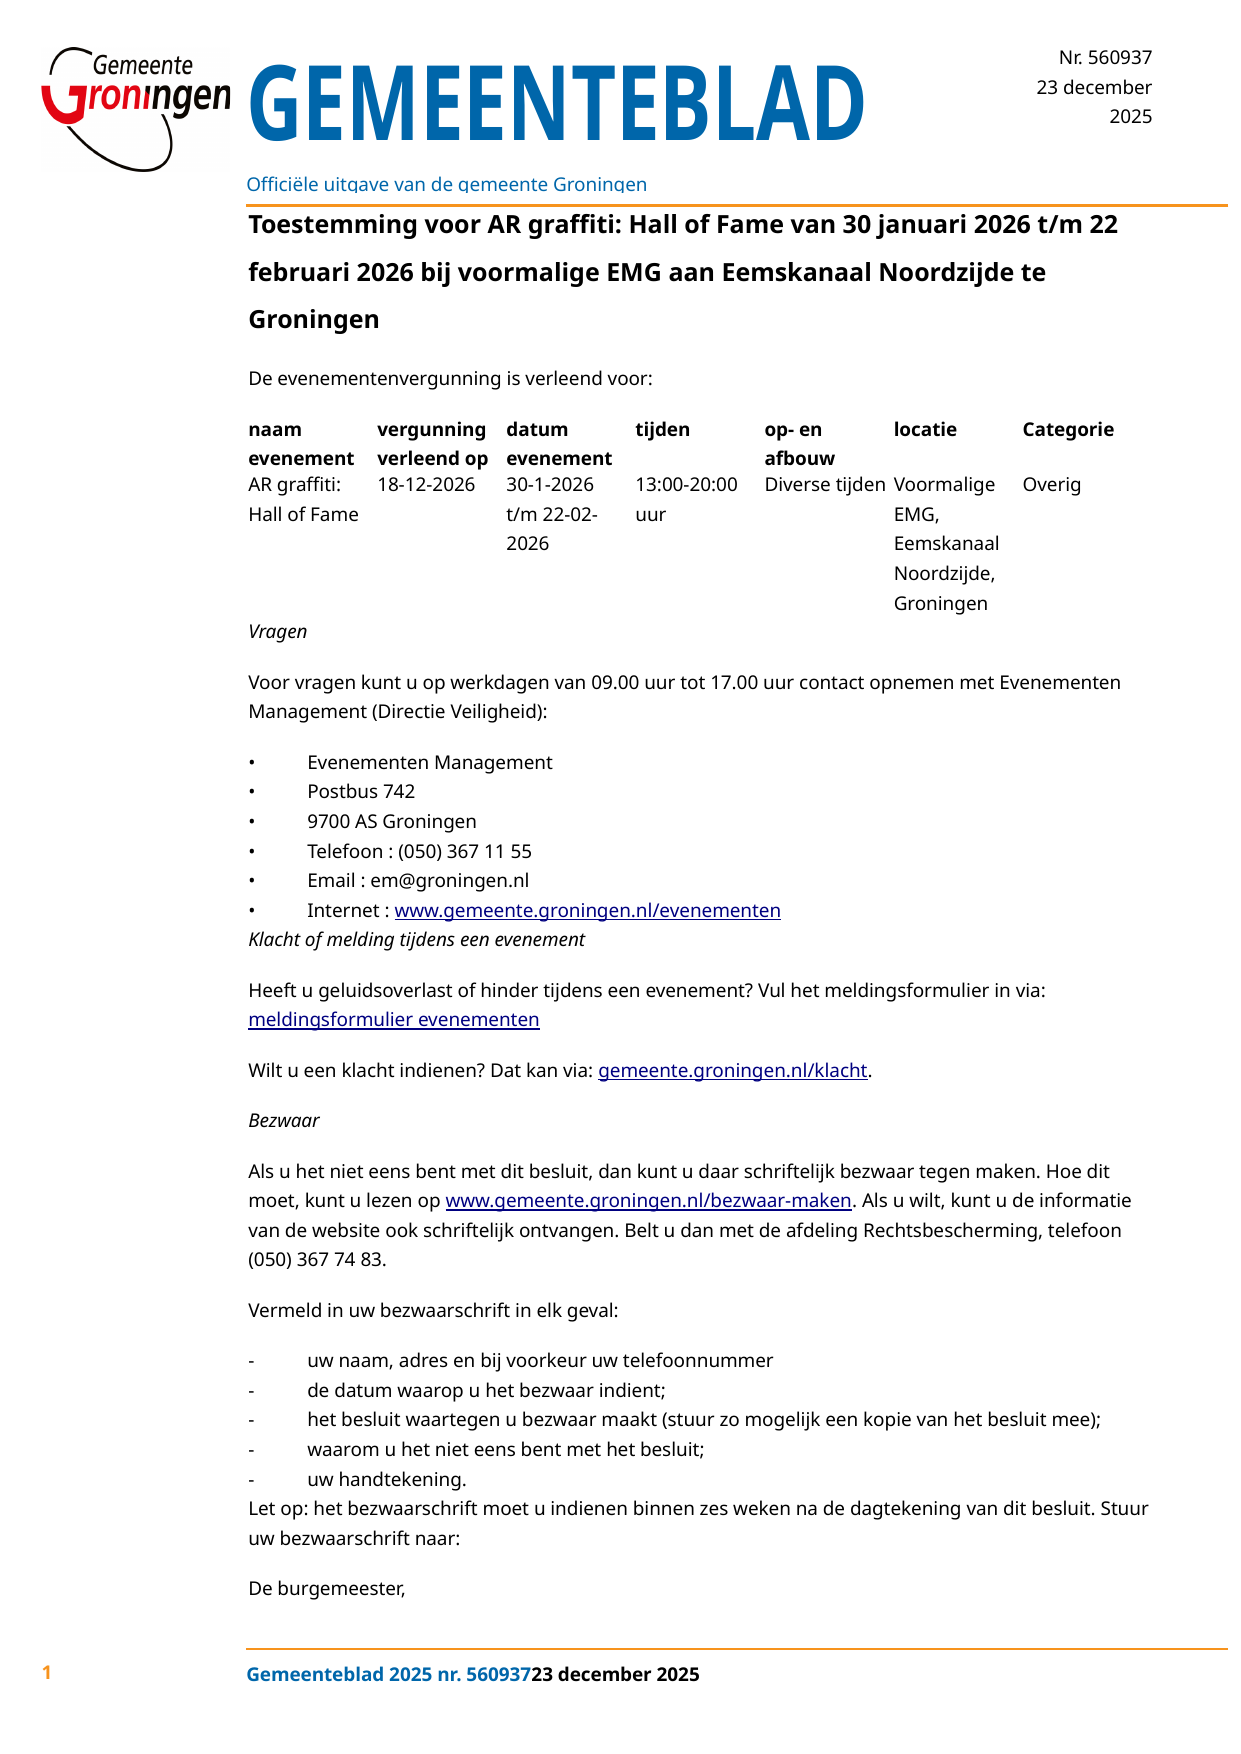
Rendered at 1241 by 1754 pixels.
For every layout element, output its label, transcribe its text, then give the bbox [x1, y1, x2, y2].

table_cell Voormalige EMG, Eemskanaal Noordzijde, Groningen [894, 471, 1022, 615]
text De burgemeester, [248, 1575, 1152, 1601]
list Postbus 742 [248, 779, 1152, 804]
table_cell 18-12-2026 [377, 471, 506, 615]
text Bezwaar [248, 1107, 1152, 1133]
table_header locatie [894, 416, 1022, 471]
list Internet : www.gemeente.groningen.nl/evenementen [248, 897, 1152, 923]
list het besluit waartegen u bezwaar maakt (stuur zo mogelijk een kopie van het besluit mee); [248, 1407, 1152, 1432]
text Toestemming voor AR graffiti: Hall of Fame van 30 januari 2026 t/m 22 februari 2026 bij voormalige EMG aan Eemskanaal Noordzijde te Groningen [248, 207, 1152, 336]
text Vragen [248, 619, 1152, 644]
table_cell AR graffiti: Hall of Fame [248, 471, 377, 615]
list waarom u het niet eens bent met het besluit; [248, 1436, 1152, 1462]
text Klacht of melding tijdens een evenement [248, 927, 1152, 952]
list Evenementen Management [248, 749, 1152, 775]
text Vermeld in uw bezwaarschrift in elk geval: [248, 1297, 1152, 1323]
table_cell Diverse tijden [764, 471, 893, 615]
table_header tijden [635, 416, 764, 471]
table_cell Overig [1023, 471, 1152, 615]
table_header Categorie [1023, 416, 1152, 471]
list uw handtekening. [248, 1466, 1152, 1491]
text Als u het niet eens bent met dit besluit, dan kunt u daar schriftelijk bezwaar tegen maken. Hoe dit moet, kunt u lezen op www.gemeente.groningen.nl/bezwaar-maken. Als u wilt, kunt u de informatie van de website ook schriftelijk ontvangen. Belt u dan met de afdeling Rechtsbescherming, telefoon (050) 367 74 83. [248, 1158, 1152, 1272]
text Let op: het bezwaarschrift moet u indienen binnen zes weken na de dagtekening van dit besluit. Stuur uw bezwaarschrift naar: [248, 1495, 1152, 1551]
list uw naam, adres en bij voorkeur uw telefoonnummer [248, 1347, 1152, 1373]
list Telefoon : (050) 367 11 55 [248, 838, 1152, 863]
text Wilt u een klacht indienen? Dat kan via: gemeente.groningen.nl/klacht. [248, 1057, 1152, 1083]
text Heeft u geluidsoverlast of hinder tijdens een evenement? Vul het meldingsformulier in via: meldingsformulier evenementen [248, 977, 1152, 1032]
table_header vergunning verleend op [377, 416, 506, 471]
text Voor vragen kunt u op werkdagen van 09.00 uur tot 17.00 uur contact opnemen met Evenementen Management (Directie Veiligheid): [248, 669, 1152, 724]
list de datum waarop u het bezwaar indient; [248, 1377, 1152, 1403]
table_header datum evenement [506, 416, 635, 471]
table_cell 13:00-20:00 uur [635, 471, 764, 615]
list Email : em@groningen.nl [248, 867, 1152, 893]
table_cell 30-1-2026 t/m 22-02-2026 [506, 471, 635, 615]
picture [41, 47, 231, 172]
table_header op- en afbouw [764, 416, 893, 471]
text De evenementenvergunning is verleend voor: [248, 366, 1152, 391]
list 9700 AS Groningen [248, 808, 1152, 834]
table_header naam evenement [248, 416, 377, 471]
